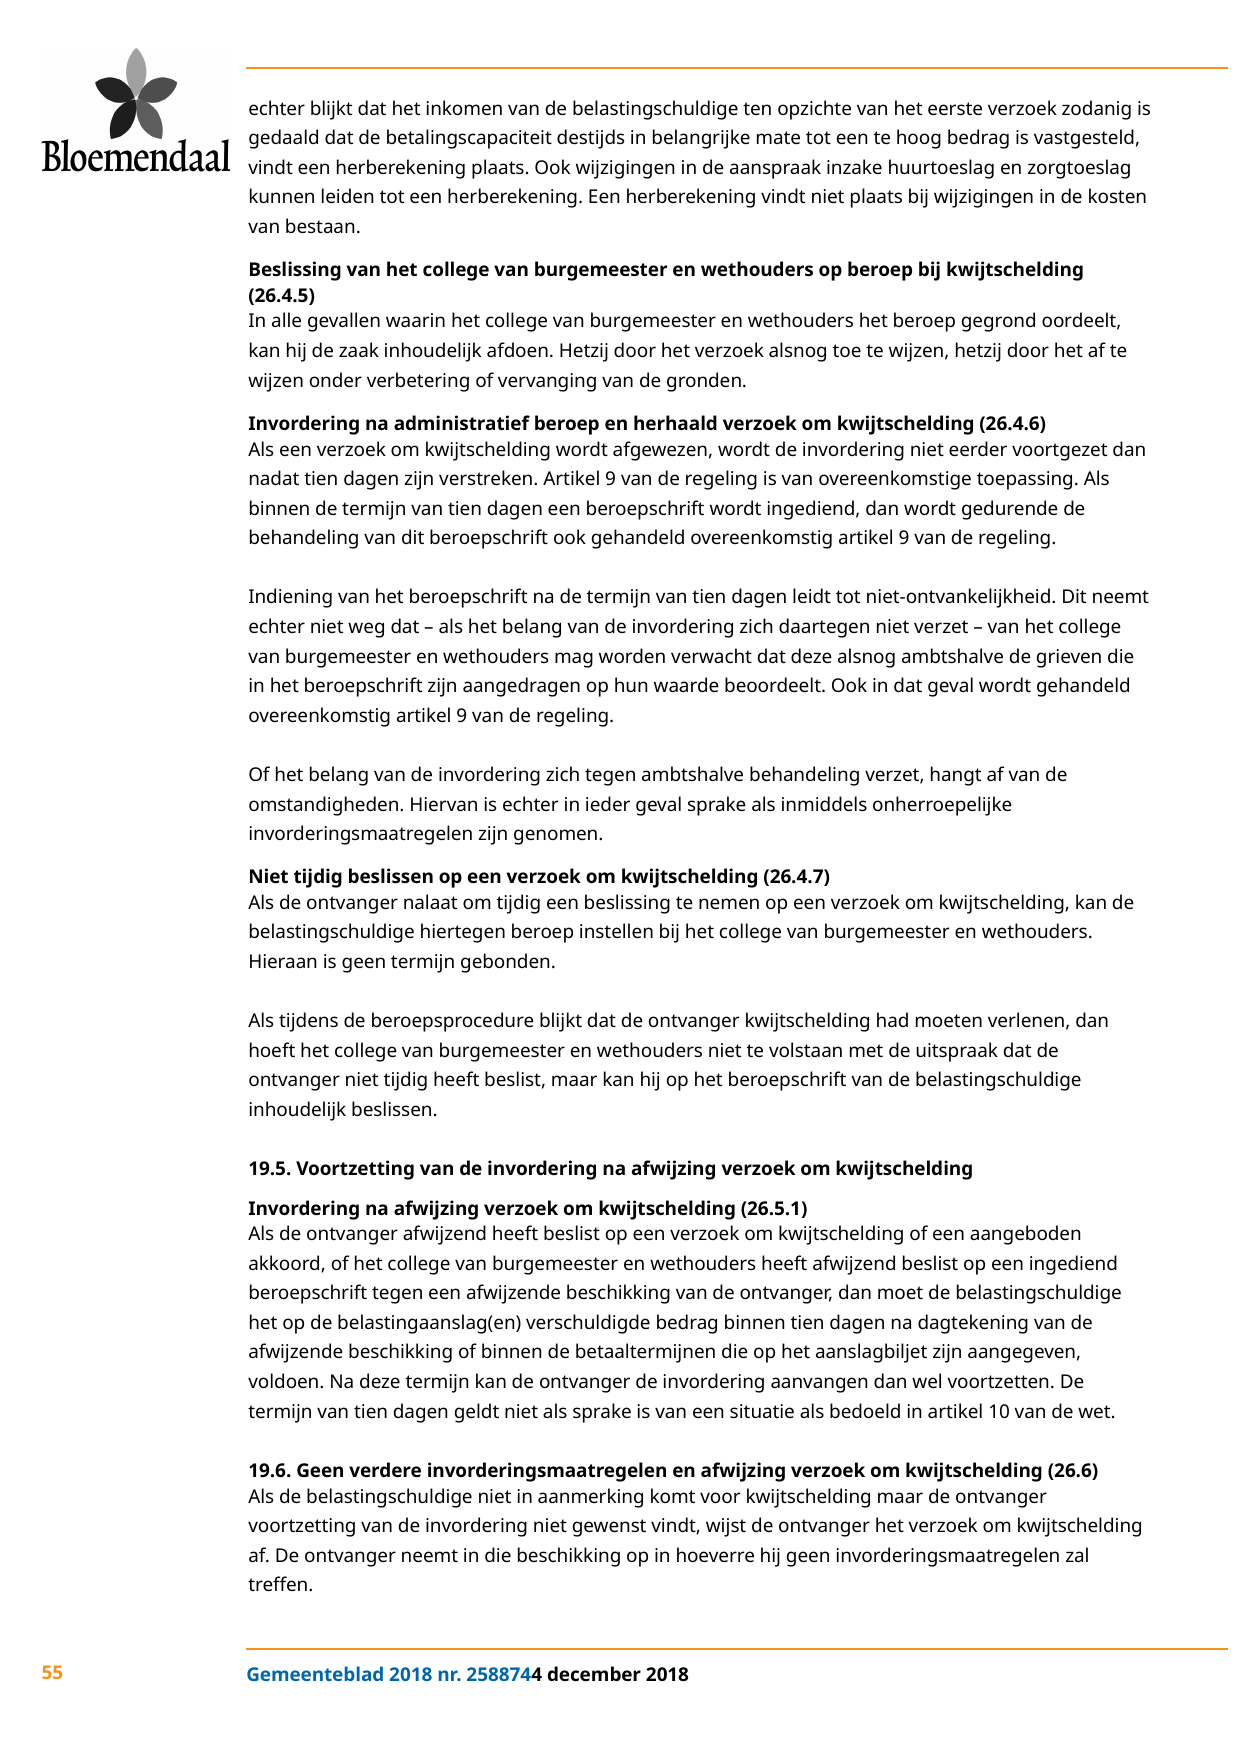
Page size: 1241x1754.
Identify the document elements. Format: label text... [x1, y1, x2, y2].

text Indiening van het beroepschrift na de termijn van tien dagen leidt tot niet-ontvankelijkheid. Dit neemt echter niet weg dat – als het belang van de invordering zich daartegen niet verzet – van het college van burgemeester en wethouders mag worden verwacht dat deze alsnog ambtshalve de grieven die in het beroepschrift zijn aangedragen op hun waarde beoordeelt. Ook in dat geval wordt gehandeld overeenkomstig artikel 9 van de regeling. [248, 584, 1152, 728]
text echter blijkt dat het inkomen van de belastingschuldige ten opzichte van het eerste verzoek zodanig is gedaald dat de betalingscapaciteit destijds in belangrijke mate tot een te hoog bedrag is vastgesteld, vindt een herberekening plaats. Ook wijzigingen in de aanspraak inzake huurtoeslag en zorgtoeslag kunnen leiden tot een herberekening. Een herberekening vindt niet plaats bij wijzigingen in de kosten van bestaan. [248, 95, 1152, 239]
text 19.6. Geen verdere invorderingsmaatregelen en afwijzing verzoek om kwijtschelding (26.6) [248, 1457, 1152, 1483]
picture [41, 47, 231, 172]
text Als de belastingschuldige niet in aanmerking komt voor kwijtschelding maar de ontvanger voortzetting van de invordering niet gewenst vindt, wijst de ontvanger het verzoek om kwijtschelding af. De ontvanger neemt in die beschikking op in hoeverre hij geen invorderingsmaatregelen zal treffen. [248, 1483, 1152, 1597]
text Als de ontvanger afwijzend heeft beslist op een verzoek om kwijtschelding of een aangeboden akkoord, of het college van burgemeester en wethouders heeft afwijzend beslist op een ingediend beroepschrift tegen een afwijzende beschikking van de ontvanger, dan moet de belastingschuldige het op de belastingaanslag(en) verschuldigde bedrag binnen tien dagen na dagtekening van de afwijzende beschikking of binnen de betaaltermijnen die op het aanslagbiljet zijn aangegeven, voldoen. Na deze termijn kan de ontvanger de invordering aanvangen dan wel voortzetten. De termijn van tien dagen geldt niet als sprake is van een situatie als bedoeld in artikel 10 van de wet. [248, 1220, 1152, 1424]
text Of het belang van de invordering zich tegen ambtshalve behandeling verzet, hangt af van de omstandigheden. Hiervan is echter in ieder geval sprake als inmiddels onherroepelijke invorderingsmaatregelen zijn genomen. [248, 761, 1152, 846]
text Als de ontvanger nalaat om tijdig een beslissing te nemen op een verzoek om kwijtschelding, kan de belastingschuldige hiertegen beroep instellen bij het college van burgemeester en wethouders. Hieraan is geen termijn gebonden. [248, 889, 1152, 974]
text 19.5. Voortzetting van de invordering na afwijzing verzoek om kwijtschelding [248, 1155, 1152, 1181]
text Beslissing van het college van burgemeester en wethouders op beroep bij kwijtschelding (26.4.5) [248, 256, 1152, 308]
text Niet tijdig beslissen op een verzoek om kwijtschelding (26.4.7) [248, 863, 1152, 889]
text Invordering na afwijzing verzoek om kwijtschelding (26.5.1) [248, 1195, 1152, 1220]
text Als een verzoek om kwijtschelding wordt afgewezen, wordt de invordering niet eerder voortgezet dan nadat tien dagen zijn verstreken. Artikel 9 van de regeling is van overeenkomstige toepassing. Als binnen de termijn van tien dagen een beroepschrift wordt ingediend, dan wordt gedurende de behandeling van dit beroepschrift ook gehandeld overeenkomstig artikel 9 van de regeling. [248, 436, 1152, 550]
text Invordering na administratief beroep en herhaald verzoek om kwijtschelding (26.4.6) [248, 410, 1152, 436]
text In alle gevallen waarin het college van burgemeester en wethouders het beroep gegrond oordeelt, kan hij de zaak inhoudelijk afdoen. Hetzij door het verzoek alsnog toe te wijzen, hetzij door het af te wijzen onder verbetering of vervanging van de gronden. [248, 308, 1152, 393]
text Als tijdens de beroepsprocedure blijkt dat de ontvanger kwijtschelding had moeten verlenen, dan hoeft het college van burgemeester en wethouders niet te volstaan met de uitspraak dat de ontvanger niet tijdig heeft beslist, maar kan hij op het beroepschrift van de belastingschuldige inhoudelijk beslissen. [248, 1007, 1152, 1122]
